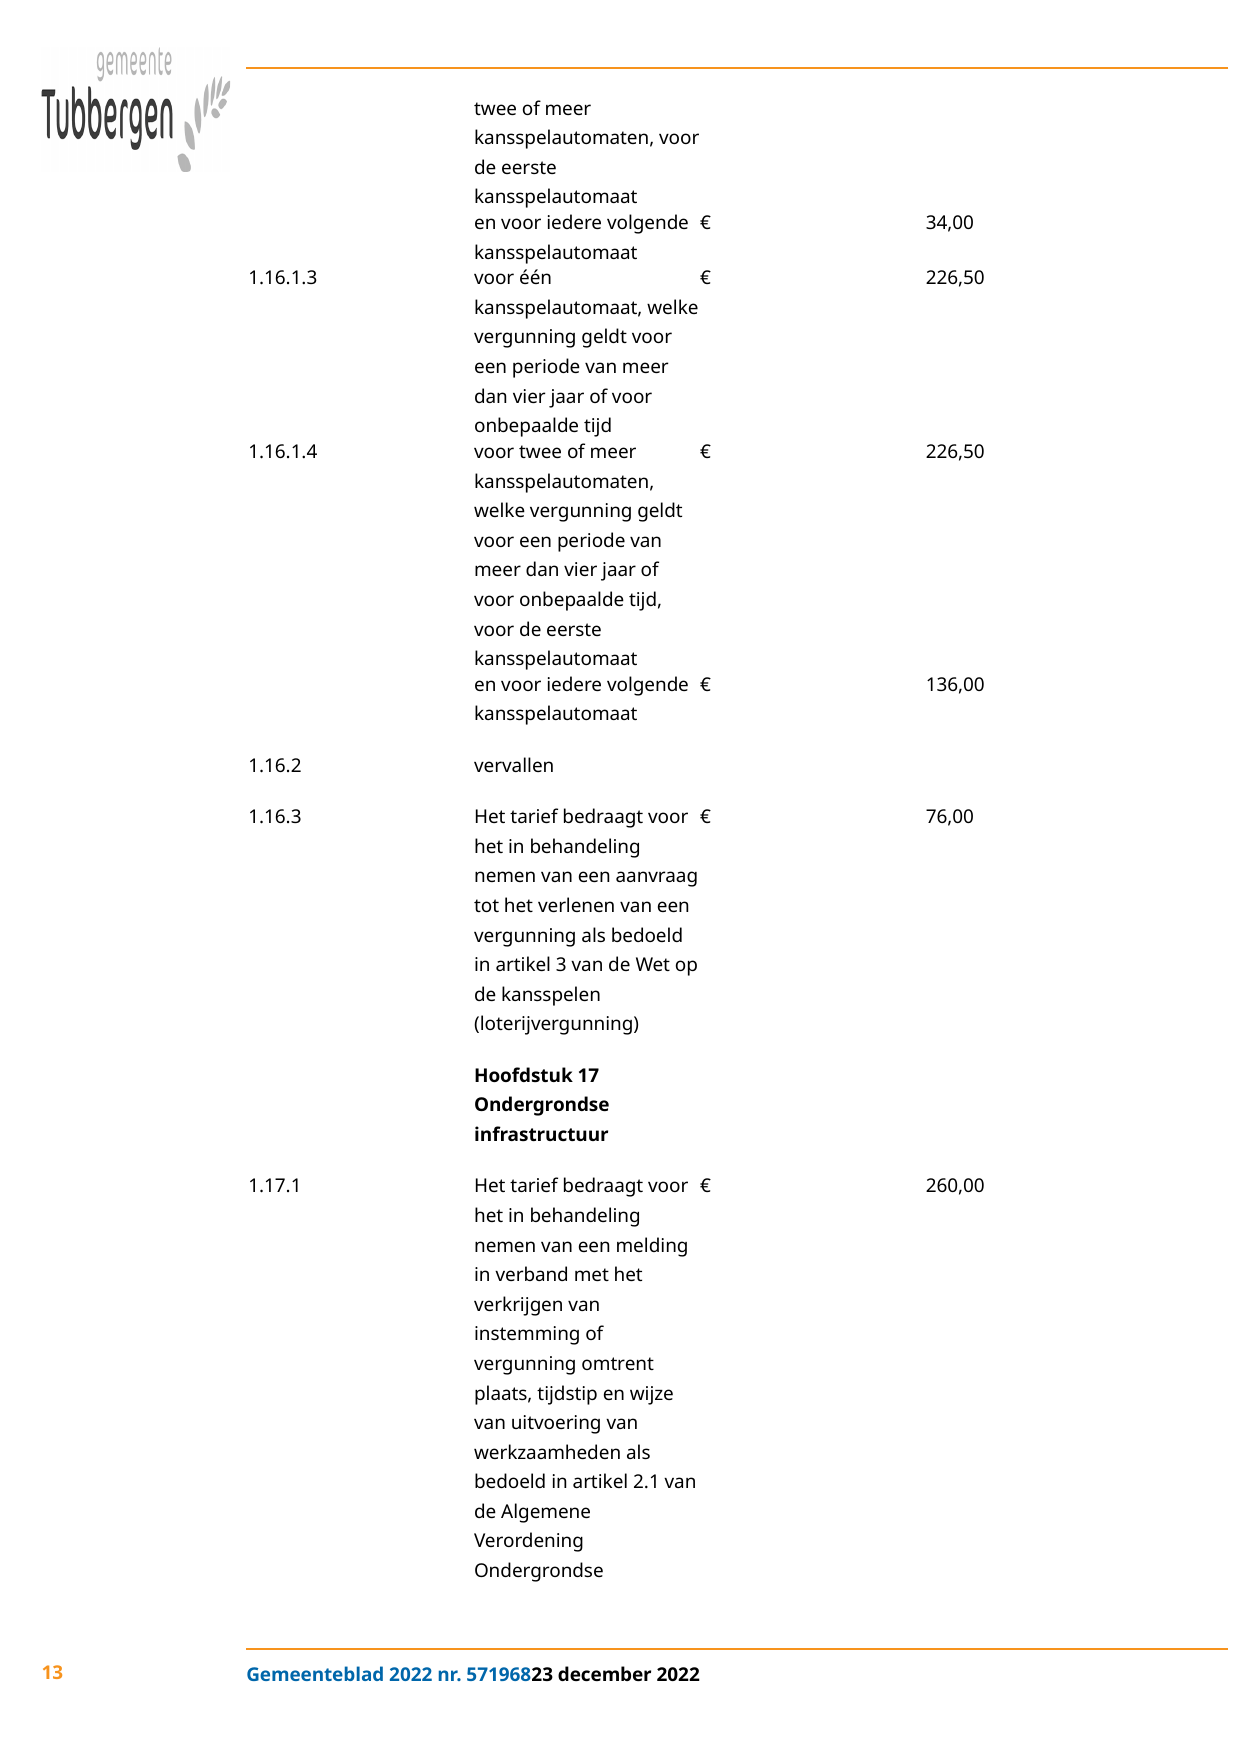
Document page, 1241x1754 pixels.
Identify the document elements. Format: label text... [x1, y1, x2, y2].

table_cell 1.16.1.3 [248, 265, 474, 438]
picture [41, 47, 231, 172]
table_cell [248, 778, 474, 803]
table_cell 226,50 [926, 438, 1152, 671]
table_cell [700, 752, 926, 778]
table_cell Hoofdstuk 17 Ondergrondse infrastructuur [474, 1062, 700, 1147]
table_cell [700, 1036, 926, 1062]
table_cell 1.16.1.4 [248, 438, 474, 726]
table_cell € [700, 804, 926, 1036]
table_cell 1.16.2 [248, 752, 474, 778]
table_cell 1.17.1 [248, 1173, 474, 1583]
table_cell 226,50 [926, 265, 1152, 438]
table_cell [474, 1147, 700, 1173]
table_cell [474, 778, 700, 803]
table_cell [926, 1062, 1152, 1147]
table_cell 1.16.3 [248, 804, 474, 1036]
table_cell vervallen [474, 752, 700, 778]
table_cell [248, 1036, 474, 1062]
table_cell € [700, 265, 926, 438]
table_cell [926, 778, 1152, 803]
table_cell 76,00 [926, 804, 1152, 1036]
table_cell [700, 726, 926, 752]
table_cell voor twee of meer kansspelautomaten, welke vergunning geldt voor een periode van meer dan vier jaar of voor onbepaalde tijd, voor de eerste kansspelautomaat [474, 438, 700, 671]
table_cell [926, 95, 1152, 209]
table_cell 136,00 [926, 671, 1152, 726]
table_cell en voor iedere volgende kansspelautomaat [474, 671, 700, 726]
table_cell [926, 726, 1152, 752]
table_cell Het tarief bedraagt voor het in behandeling nemen van een aanvraag tot het verlenen van een vergunning als bedoeld in artikel 3 van de Wet op de kansspelen (loterijvergunning) [474, 804, 700, 1036]
table_cell [926, 1036, 1152, 1062]
table_cell Het tarief bedraagt voor het in behandeling nemen van een melding in verband met het verkrijgen van instemming of vergunning omtrent plaats, tijdstip en wijze van uitvoering van werkzaamheden als bedoeld in artikel 2.1 van de Algemene Verordening Ondergrondse [474, 1173, 700, 1583]
table_cell 34,00 [926, 209, 1152, 264]
table_cell [248, 1147, 474, 1173]
table_cell € [700, 209, 926, 264]
table_cell [700, 95, 926, 209]
table_cell [700, 778, 926, 803]
table_cell [926, 752, 1152, 778]
table_cell [248, 1062, 474, 1147]
table_cell [926, 1147, 1152, 1173]
table_cell [700, 1062, 926, 1147]
table_cell € [700, 1173, 926, 1583]
table_cell [248, 95, 474, 264]
table_cell 260,00 [926, 1173, 1152, 1583]
table_cell twee of meer kansspelautomaten, voor de eerste kansspelautomaat [474, 95, 700, 209]
table_cell [474, 1036, 700, 1062]
table_cell [474, 726, 700, 752]
table_cell voor één kansspelautomaat, welke vergunning geldt voor een periode van meer dan vier jaar of voor onbepaalde tijd [474, 265, 700, 438]
table_cell [700, 1147, 926, 1173]
table_cell € [700, 671, 926, 726]
table_cell [248, 726, 474, 752]
table_cell en voor iedere volgende kansspelautomaat [474, 209, 700, 264]
table_cell € [700, 438, 926, 671]
